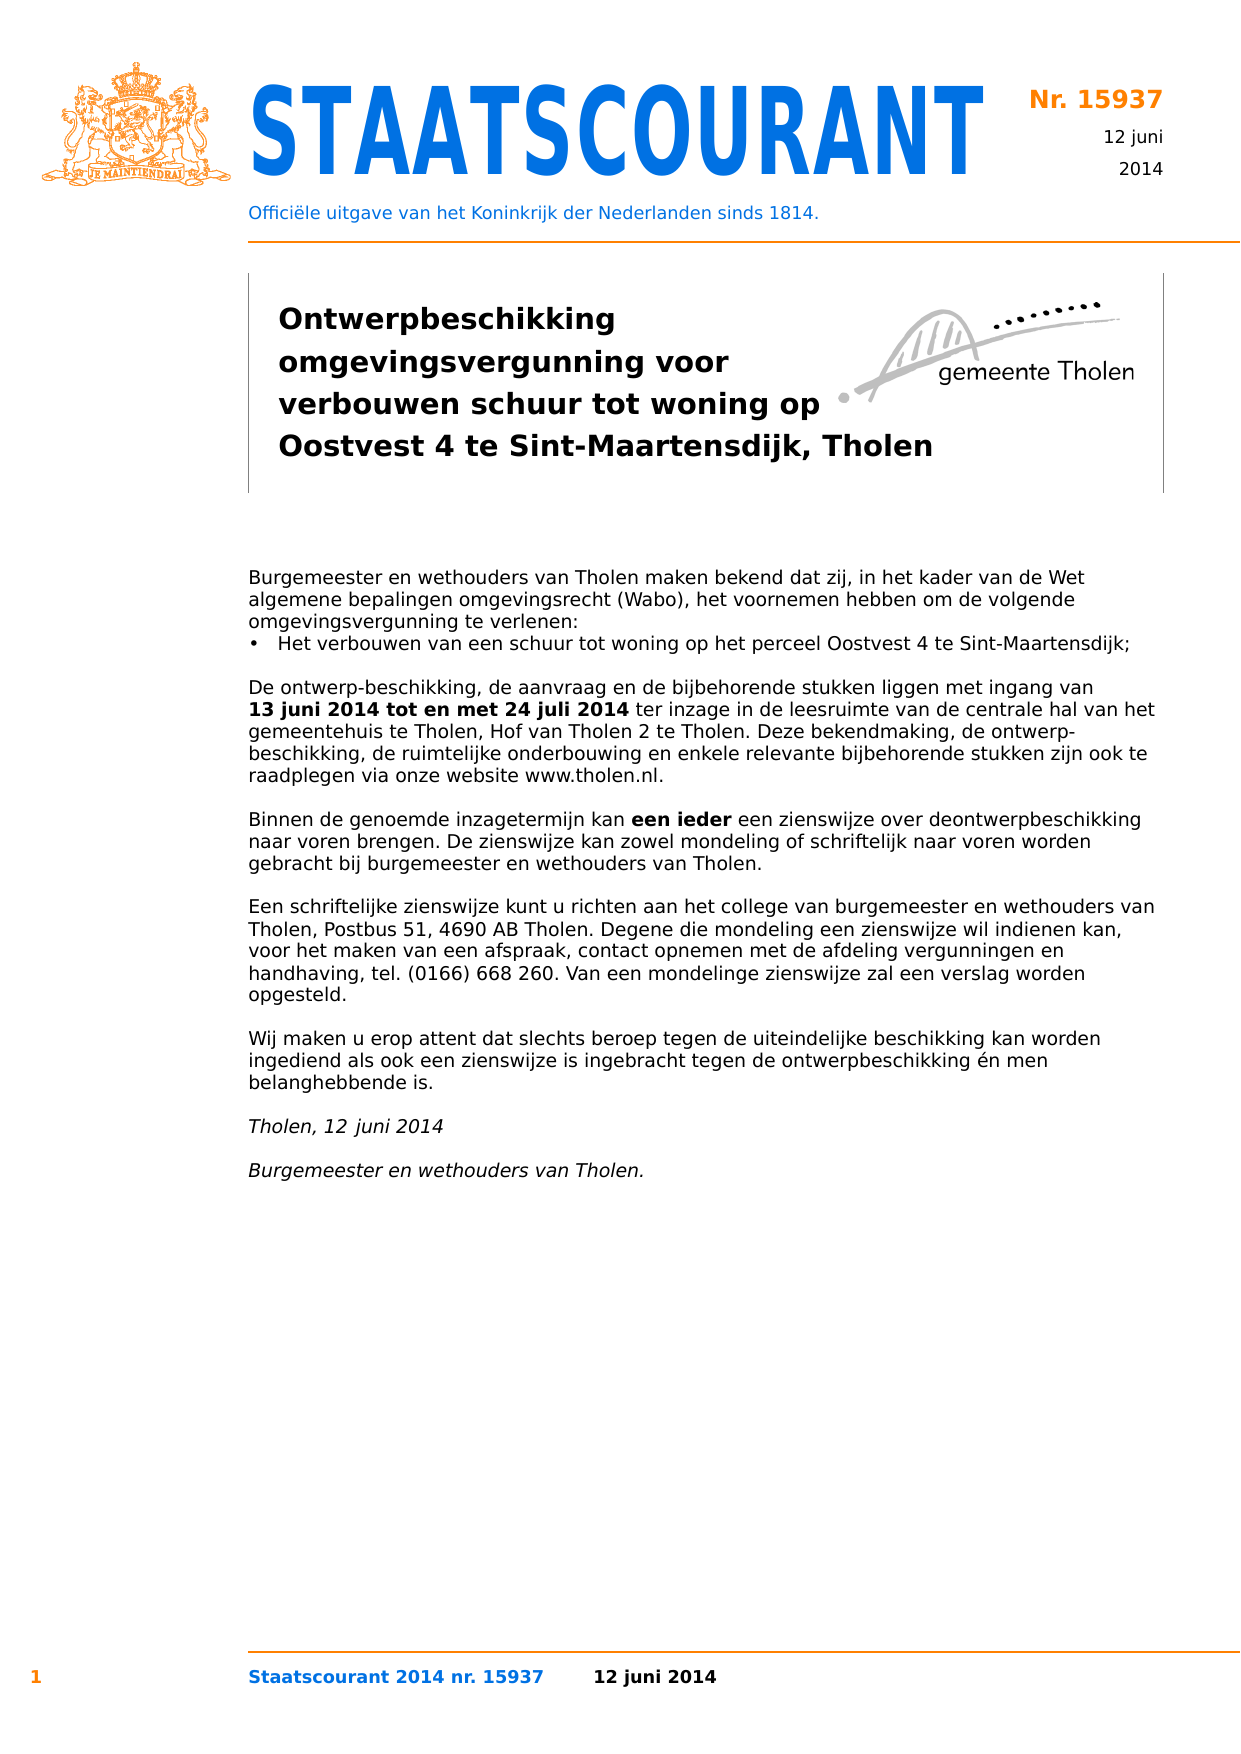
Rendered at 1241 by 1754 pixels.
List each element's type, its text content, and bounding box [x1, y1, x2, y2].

table_cell Officiële uitgave van het Koninkrijk der Nederlanden sinds 1814. [248, 203, 1240, 241]
table_header [25, 62, 248, 241]
text Tholen, 12 juni 2014 [248, 1116, 1163, 1138]
table_header STAATSCOURANT [248, 62, 998, 203]
text Burgemeester en wethouders van Tholen maken bekend dat zij, in het kader van de Wet algemene bepalingen omgevingsrecht (Wabo), het voornemen hebben om de volgende omgevingsvergunning te verlenen: [248, 567, 1163, 633]
text Wij maken u erop attent dat slechts beroep tegen de uiteindelijke beschikking kan worden ingediend als ook een zienswijze is ingebracht tegen de ontwerpbeschikking én men belanghebbende is. [248, 1028, 1163, 1094]
text De ontwerp-beschikking, de aanvraag en de bijbehorende stukken liggen met ingang van 13 juni 2014 tot en met 24 juli 2014 ter inzage in de leesruimte van de centrale hal van het gemeentehuis te Tholen, Hof van Tholen 2 te Tholen. Deze bekendmaking, de ontwerp-beschikking, de ruimtelijke onderbouwing en enkele relevante bijbehorende stukken zijn ook te raadplegen via onze website www.tholen.nl. [248, 677, 1163, 787]
table_cell 12 juni [998, 121, 1240, 153]
table_cell 2014 [998, 153, 1240, 203]
subtitle Ontwerpbeschikking omgevingsvergunning voor verbouwen schuur tot woning op Oostvest 4 te Sint-Maartensdijk, Tholen [249, 273, 1163, 493]
picture [41, 62, 231, 186]
table_header Nr. 15937 [998, 62, 1240, 121]
text Binnen de genoemde inzagetermijn kan een ieder een zienswijze over deontwerpbeschikking naar voren brengen. De zienswijze kan zowel mondeling of schriftelijk naar voren worden gebracht bij burgemeester en wethouders van Tholen. [248, 809, 1163, 874]
text • Het verbouwen van een schuur tot woning op het perceel Oostvest 4 te Sint-Maartensdijk; [248, 633, 1163, 655]
text Burgemeester en wethouders van Tholen. [248, 1160, 1163, 1182]
picture [838, 302, 1134, 403]
text Een schriftelijke zienswijze kunt u richten aan het college van burgemeester en wethouders van Tholen, Postbus 51, 4690 AB Tholen. Degene die mondeling een zienswijze wil indienen kan, voor het maken van een afspraak, contact opnemen met de afdeling vergunningen en handhaving, tel. (0166) 668 260. Van een mondelinge zienswijze zal een verslag worden opgesteld. [248, 896, 1163, 1006]
